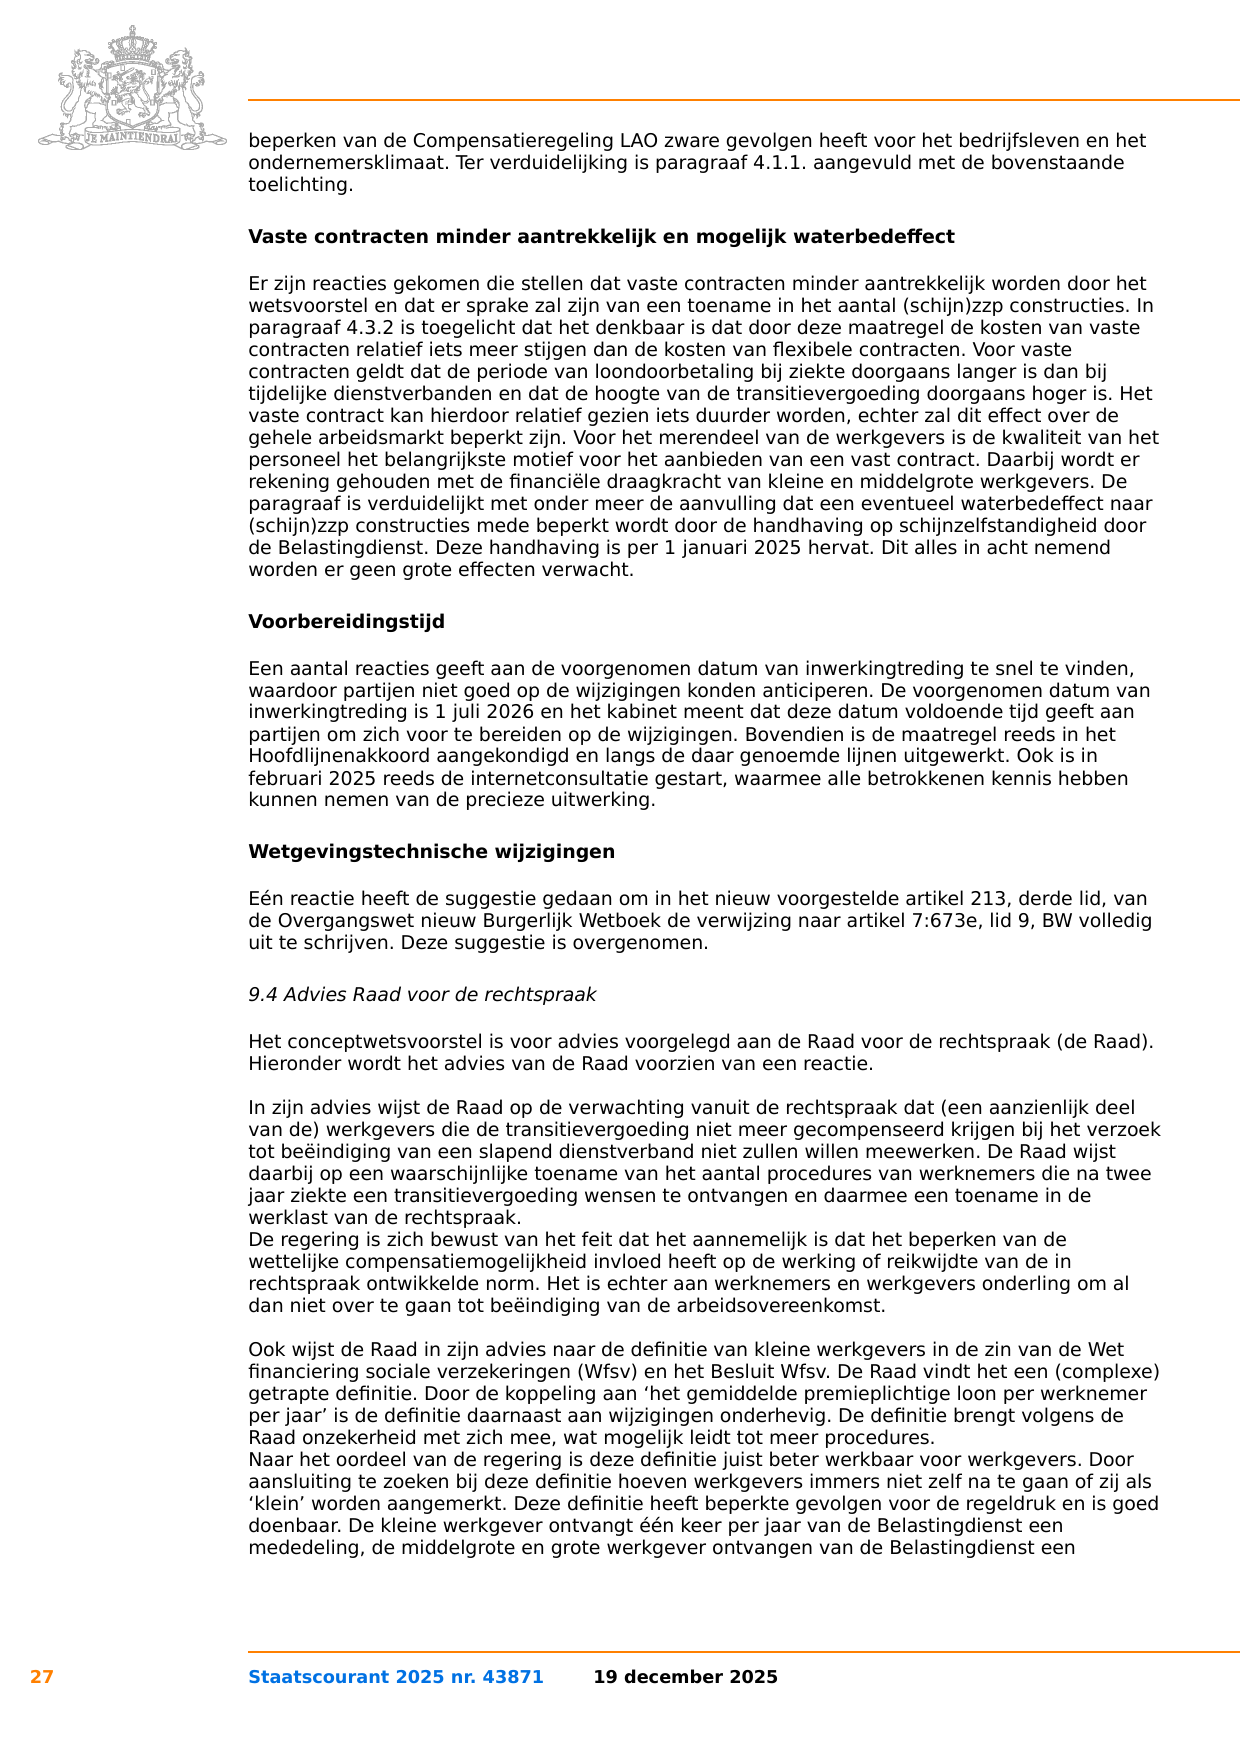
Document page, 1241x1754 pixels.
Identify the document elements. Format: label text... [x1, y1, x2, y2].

text Het conceptwetsvoorstel is voor advies voorgelegd aan de Raad voor de rechtspraak (de Raad). Hieronder wordt het advies van de Raad voorzien van een reactie. [248, 1031, 1163, 1075]
text beperken van de Compensatieregeling LAO zware gevolgen heeft voor het bedrijfsleven en het ondernemersklimaat. Ter verduidelijking is paragraaf 4.1.1. aangevuld met de bovenstaande toelichting. [248, 130, 1163, 196]
text Er zijn reacties gekomen die stellen dat vaste contracten minder aantrekkelijk worden door het wetsvoorstel en dat er sprake zal zijn van een toename in het aantal (schijn)zzp constructies. In paragraaf 4.3.2 is toegelicht dat het denkbaar is dat door deze maatregel de kosten van vaste contracten relatief iets meer stijgen dan de kosten van flexibele contracten. Voor vaste contracten geldt dat de periode van loondoorbetaling bij ziekte doorgaans langer is dan bij tijdelijke dienstverbanden en dat de hoogte van de transitievergoeding doorgaans hoger is. Het vaste contract kan hierdoor relatief gezien iets duurder worden, echter zal dit effect over de gehele arbeidsmarkt beperkt zijn. Voor het merendeel van de werkgevers is de kwaliteit van het personeel het belangrijkste motief voor het aanbieden van een vast contract. Daarbij wordt er rekening gehouden met de financiële draagkracht van kleine en middelgrote werkgevers. De paragraaf is verduidelijkt met onder meer de aanvulling dat een eventueel waterbedeffect naar (schijn)zzp constructies mede beperkt wordt door de handhaving op schijnzelfstandigheid door de Belastingdienst. Deze handhaving is per 1 januari 2025 hervat. Dit alles in acht nemend worden er geen grote effecten verwacht. [248, 273, 1163, 581]
subtitle Vaste contracten minder aantrekkelijk en mogelijk waterbedeffect [248, 226, 1163, 248]
picture [38, 25, 227, 150]
subtitle Voorbereidingstijd [248, 611, 1163, 632]
text In zijn advies wijst de Raad op de verwachting vanuit de rechtspraak dat (een aanzienlijk deel van de) werkgevers die de transitievergoeding niet meer gecompenseerd krijgen bij het verzoek tot beëindiging van een slapend dienstverband niet zullen willen meewerken. De Raad wijst daarbij op een waarschijnlijke toename van het aantal procedures van werknemers die na twee jaar ziekte een transitievergoeding wensen te ontvangen en daarmee een toename in de werklast van de rechtspraak. [248, 1097, 1163, 1229]
text Naar het oordeel van de regering is deze definitie juist beter werkbaar voor werkgevers. Door aansluiting te zoeken bij deze definitie hoeven werkgevers immers niet zelf na te gaan of zij als ‘klein’ worden aangemerkt. Deze definitie heeft beperkte gevolgen voor de regeldruk en is goed doenbaar. De kleine werkgever ontvangt één keer per jaar van de Belastingdienst een mededeling, de middelgrote en grote werkgever ontvangen van de Belastingdienst een [248, 1449, 1163, 1558]
subtitle Wetgevingstechnische wijzigingen [248, 841, 1163, 863]
text De regering is zich bewust van het feit dat het aannemelijk is dat het beperken van de wettelijke compensatiemogelijkheid invloed heeft op de werking of reikwijdte van de in rechtspraak ontwikkelde norm. Het is echter aan werknemers en werkgevers onderling om al dan niet over te gaan tot beëindiging van de arbeidsovereenkomst. [248, 1229, 1163, 1317]
subtitle 9.4 Advies Raad voor de rechtspraak [248, 984, 1163, 1006]
text Een aantal reacties geeft aan de voorgenomen datum van inwerkingtreding te snel te vinden, waardoor partijen niet goed op de wijzigingen konden anticiperen. De voorgenomen datum van inwerkingtreding is 1 juli 2026 en het kabinet meent dat deze datum voldoende tijd geeft aan partijen om zich voor te bereiden op de wijzigingen. Bovendien is de maatregel reeds in het Hoofdlijnenakkoord aangekondigd en langs de daar genoemde lijnen uitgewerkt. Ook is in februari 2025 reeds de internetconsultatie gestart, waarmee alle betrokkenen kennis hebben kunnen nemen van de precieze uitwerking. [248, 657, 1163, 811]
text Eén reactie heeft de suggestie gedaan om in het nieuw voorgestelde artikel 213, derde lid, van de Overgangswet nieuw Burgerlijk Wetboek de verwijzing naar artikel 7:673e, lid 9, BW volledig uit te schrijven. Deze suggestie is overgenomen. [248, 888, 1163, 954]
text Ook wijst de Raad in zijn advies naar de definitie van kleine werkgevers in de zin van de Wet financiering sociale verzekeringen (Wfsv) en het Besluit Wfsv. De Raad vindt het een (complexe) getrapte definitie. Door de koppeling aan ‘het gemiddelde premieplichtige loon per werknemer per jaar’ is de definitie daarnaast aan wijzigingen onderhevig. De definitie brengt volgens de Raad onzekerheid met zich mee, wat mogelijk leidt tot meer procedures. [248, 1339, 1163, 1449]
